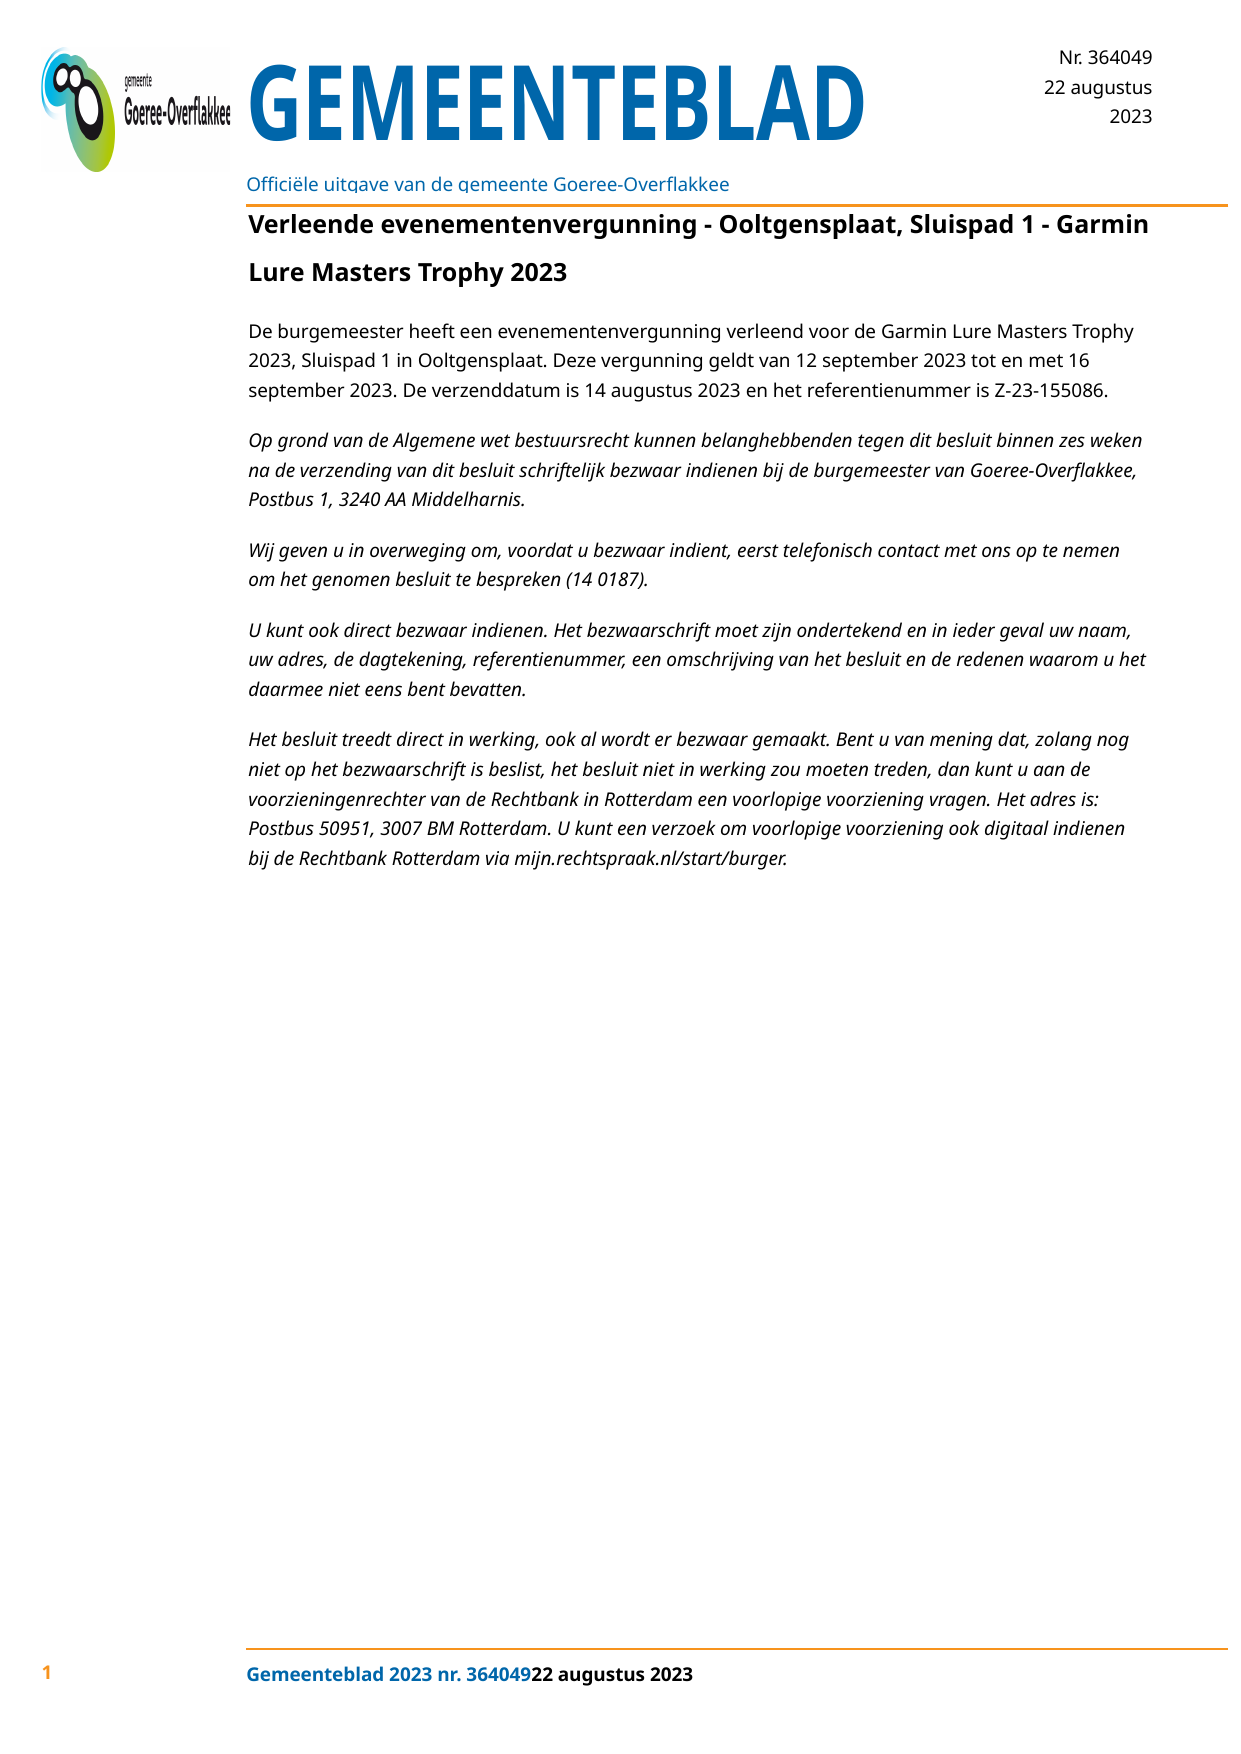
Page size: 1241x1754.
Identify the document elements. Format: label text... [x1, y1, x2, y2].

text Het besluit treedt direct in werking, ook al wordt er bezwaar gemaakt. Bent u van mening dat, zolang nog niet op het bezwaarschrift is beslist, het besluit niet in werking zou moeten treden, dan kunt u aan de voorzieningenrechter van de Rechtbank in Rotterdam een voorlopige voorziening vragen. Het adres is: Postbus 50951, 3007 BM Rotterdam. U kunt een verzoek om voorlopige voorziening ook digitaal indienen bij de Rechtbank Rotterdam via mijn.rechtspraak.nl/start/burger. [248, 727, 1152, 871]
text Verleende evenementenvergunning - Ooltgensplaat, Sluispad 1 - Garmin Lure Masters Trophy 2023 [248, 207, 1152, 288]
text U kunt ook direct bezwaar indienen. Het bezwaarschrift moet zijn ondertekend en in ieder geval uw naam, uw adres, de dagtekening, referentienummer, een omschrijving van het besluit en de redenen waarom u het daarmee niet eens bent bevatten. [248, 617, 1152, 702]
text De burgemeester heeft een evenementenvergunning verleend voor de Garmin Lure Masters Trophy 2023, Sluispad 1 in Ooltgensplaat. Deze vergunning geldt van 12 september 2023 tot en met 16 september 2023. De verzenddatum is 14 augustus 2023 en het referentienummer is Z-23-155086. [248, 318, 1152, 403]
text Wij geven u in overweging om, voordat u bezwaar indient, eerst telefonisch contact met ons op te nemen om het genomen besluit te bespreken (14 0187). [248, 537, 1152, 592]
picture [41, 47, 231, 172]
text Op grond van de Algemene wet bestuursrecht kunnen belanghebbenden tegen dit besluit binnen zes weken na de verzending van dit besluit schriftelijk bezwaar indienen bij de burgemeester van Goeree-Overflakkee, Postbus 1, 3240 AA Middelharnis. [248, 427, 1152, 512]
